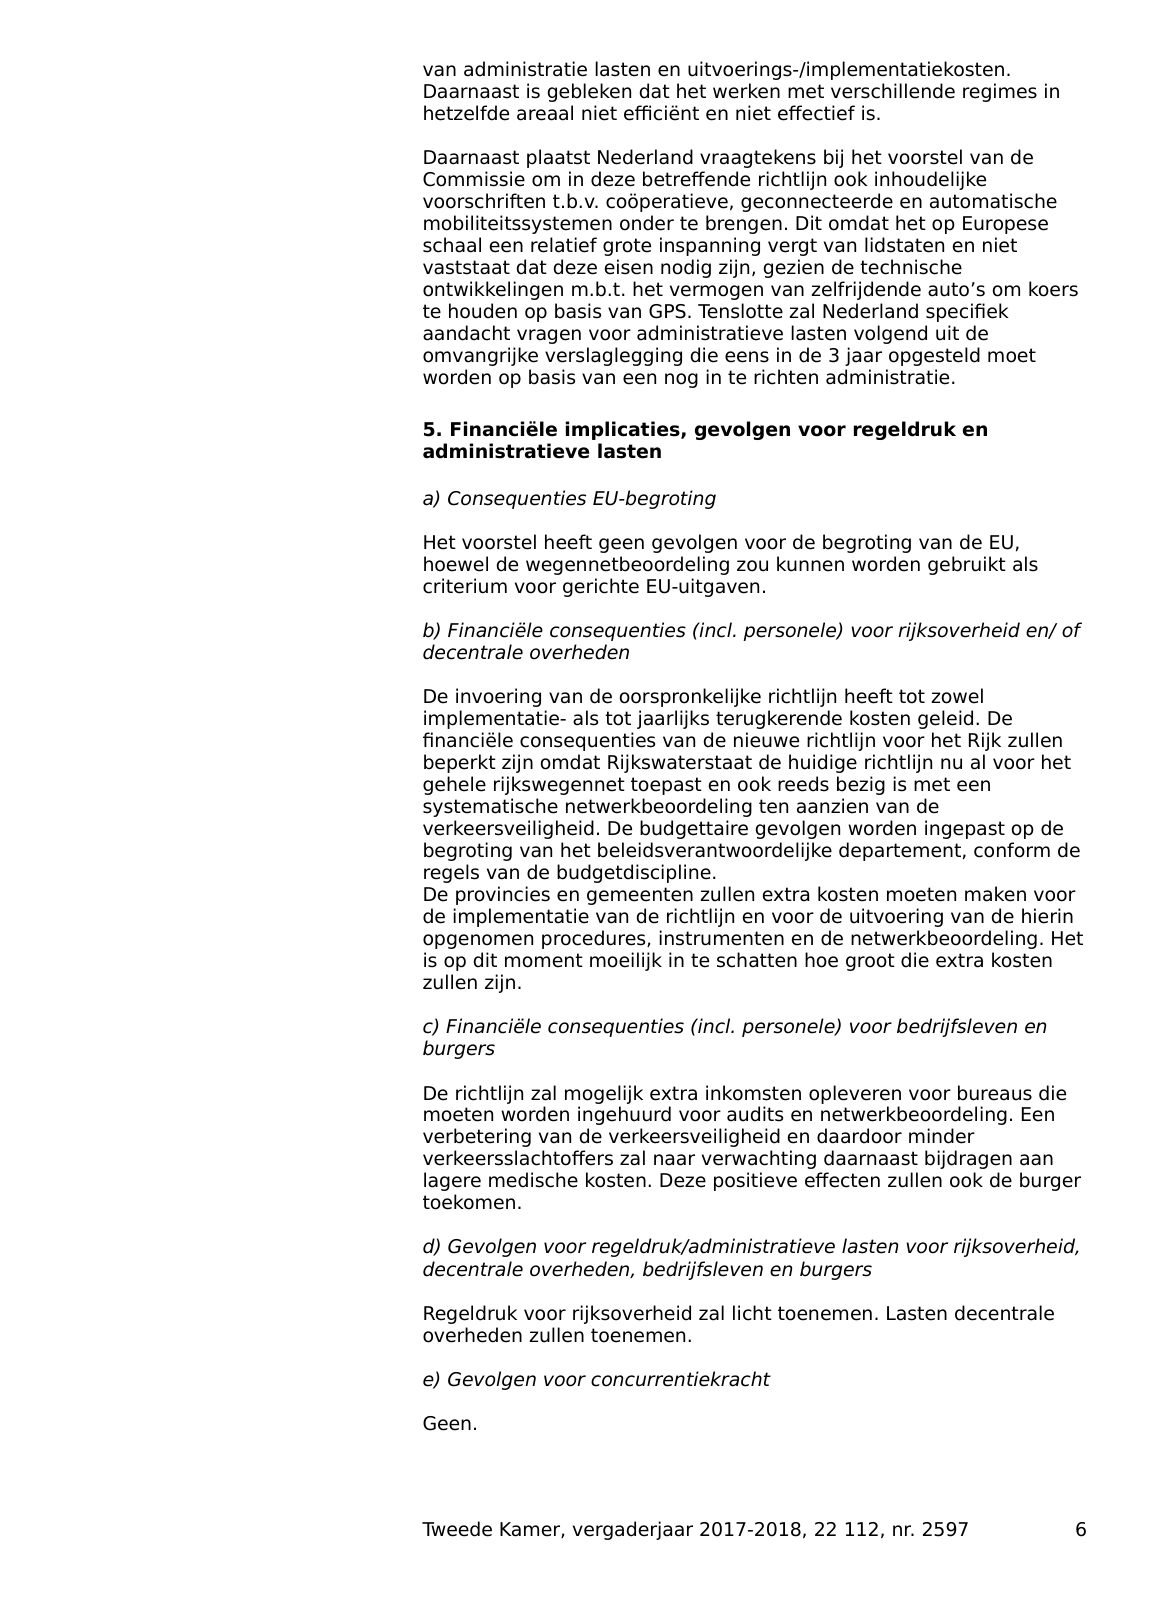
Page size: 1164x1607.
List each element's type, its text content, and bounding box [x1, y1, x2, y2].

subtitle c) Financiële consequenties (incl. personele) voor bedrijfsleven en burgers [422, 1016, 1087, 1060]
subtitle d) Gevolgen voor regeldruk/administratieve lasten voor rijksoverheid, decentrale overheden, bedrijfsleven en burgers [422, 1236, 1087, 1280]
text Geen. [422, 1413, 1087, 1435]
text van administratie lasten en uitvoerings-/implementatiekosten. Daarnaast is gebleken dat het werken met verschillende regimes in hetzelfde areaal niet efficiënt en niet effectief is. [422, 59, 1087, 125]
text De invoering van de oorspronkelijke richtlijn heeft tot zowel implementatie- als tot jaarlijks terugkerende kosten geleid. De financiële consequenties van de nieuwe richtlijn voor het Rijk zullen beperkt zijn omdat Rijkswaterstaat de huidige richtlijn nu al voor het gehele rijkswegennet toepast en ook reeds bezig is met een systematische netwerkbeoordeling ten aanzien van de verkeersveiligheid. De budgettaire gevolgen worden ingepast op de begroting van het beleidsverantwoordelijke departement, conform de regels van de budgetdiscipline. [422, 686, 1087, 884]
text De richtlijn zal mogelijk extra inkomsten opleveren voor bureaus die moeten worden ingehuurd voor audits en netwerkbeoordeling. Een verbetering van de verkeersveiligheid en daardoor minder verkeersslachtoffers zal naar verwachting daarnaast bijdragen aan lagere medische kosten. Deze positieve effecten zullen ook de burger toekomen. [422, 1082, 1087, 1214]
subtitle b) Financiële consequenties (incl. personele) voor rijksoverheid en/ of decentrale overheden [422, 620, 1087, 664]
subtitle 5. Financiële implicaties, gevolgen voor regeldruk en administratieve lasten [422, 419, 1087, 463]
text Regeldruk voor rijksoverheid zal licht toenemen. Lasten decentrale overheden zullen toenemen. [422, 1303, 1087, 1347]
text Het voorstel heeft geen gevolgen voor de begroting van de EU, hoewel de wegennetbeoordeling zou kunnen worden gebruikt als criterium voor gerichte EU-uitgaven. [422, 532, 1087, 598]
text De provincies en gemeenten zullen extra kosten moeten maken voor de implementatie van de richtlijn en voor de uitvoering van de hierin opgenomen procedures, instrumenten en de netwerkbeoordeling. Het is op dit moment moeilijk in te schatten hoe groot die extra kosten zullen zijn. [422, 884, 1087, 994]
text Daarnaast plaatst Nederland vraagtekens bij het voorstel van de Commissie om in deze betreffende richtlijn ook inhoudelijke voorschriften t.b.v. coöperatieve, geconnecteerde en automatische mobiliteitssystemen onder te brengen. Dit omdat het op Europese schaal een relatief grote inspanning vergt van lidstaten en niet vaststaat dat deze eisen nodig zijn, gezien de technische ontwikkelingen m.b.t. het vermogen van zelfrijdende auto’s om koers te houden op basis van GPS. Tenslotte zal Nederland specifiek aandacht vragen voor administratieve lasten volgend uit de omvangrijke verslaglegging die eens in de 3 jaar opgesteld moet worden op basis van een nog in te richten administratie. [422, 147, 1087, 389]
subtitle e) Gevolgen voor concurrentiekracht [422, 1369, 1087, 1391]
subtitle a) Consequenties EU-begroting [422, 488, 1087, 510]
